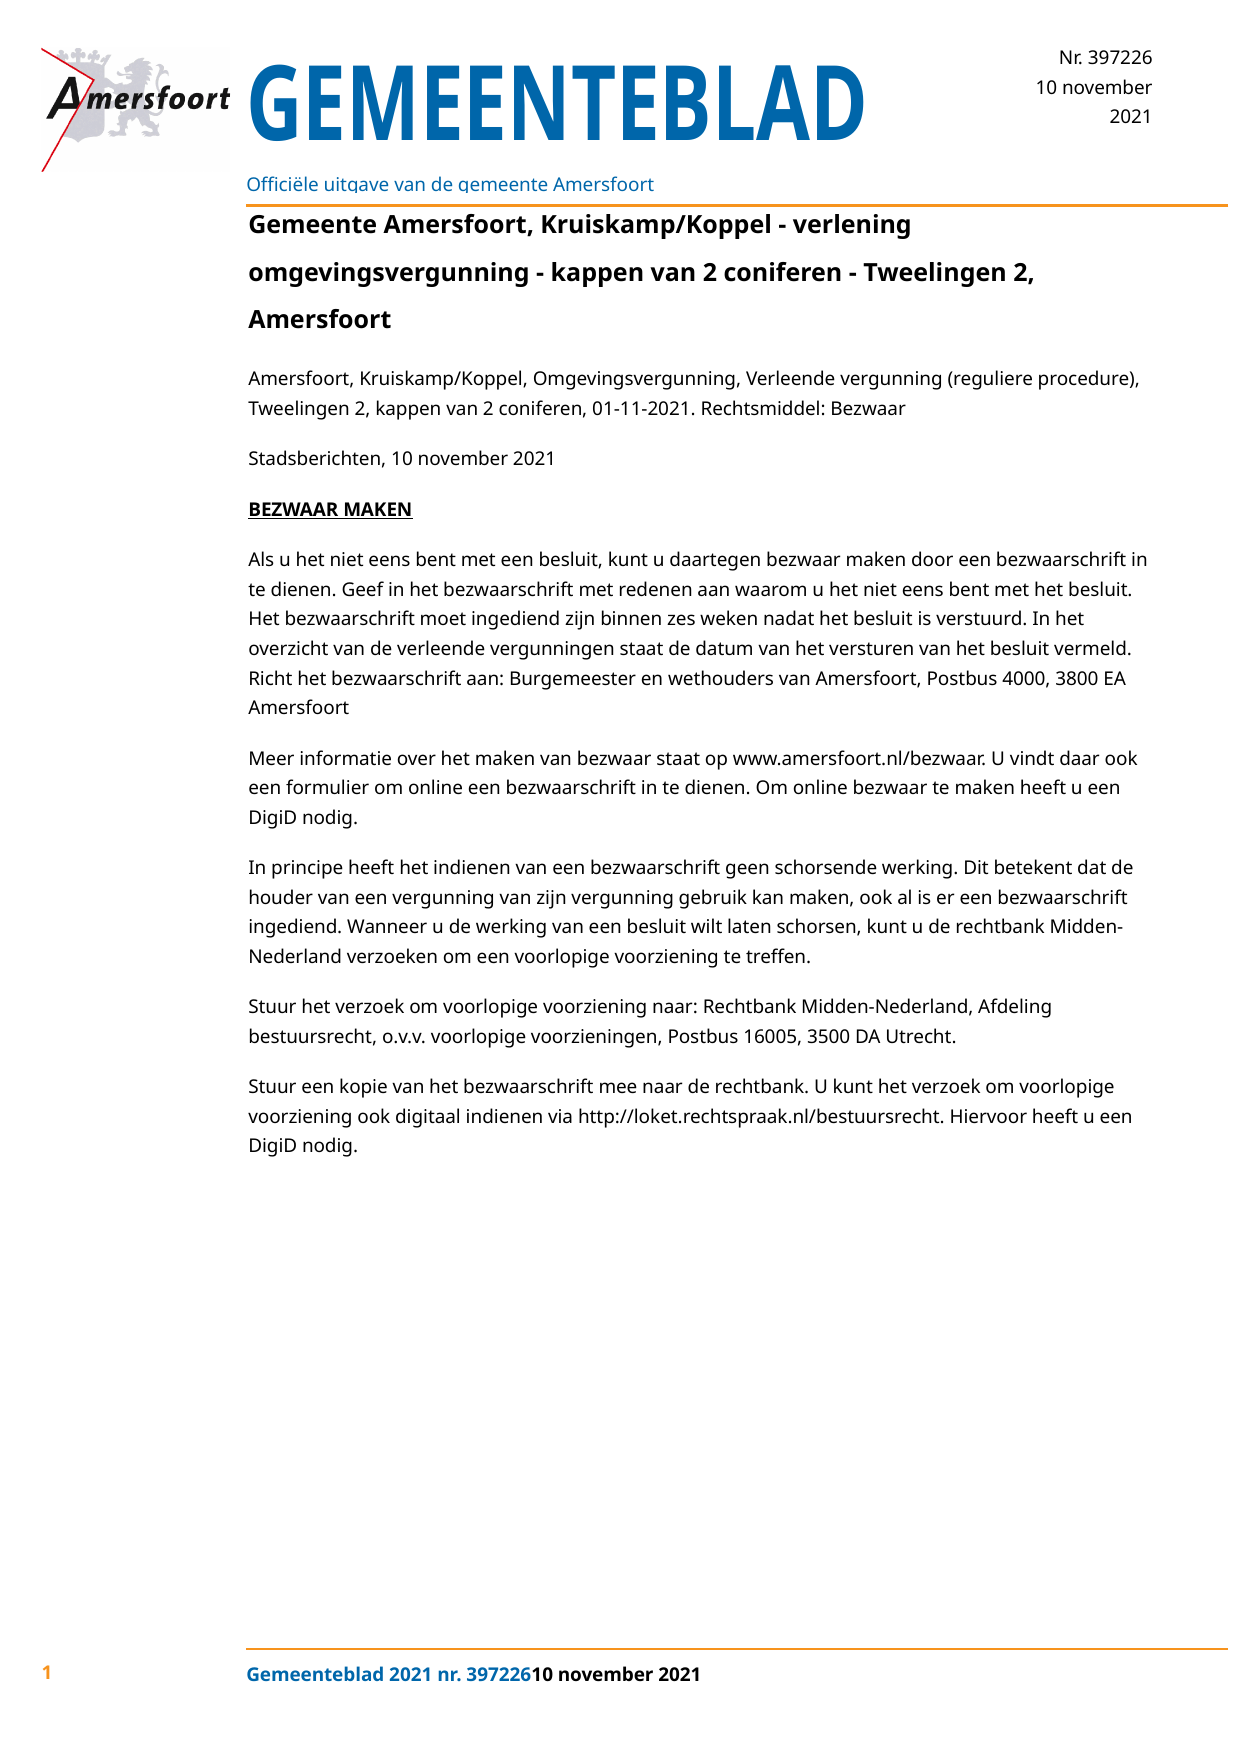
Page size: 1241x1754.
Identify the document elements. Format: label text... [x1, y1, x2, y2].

text Stadsberichten, 10 november 2021 [248, 446, 1152, 471]
text Amersfoort, Kruiskamp/Koppel, Omgevingsvergunning, Verleende vergunning (reguliere procedure), Tweelingen 2, kappen van 2 coniferen, 01-11-2021. Rechtsmiddel: Bezwaar [248, 366, 1152, 421]
text Meer informatie over het maken van bezwaar staat op www.amersfoort.nl/bezwaar. U vindt daar ook een formulier om online een bezwaarschrift in te dienen. Om online bezwaar te maken heeft u een DigiD nodig. [248, 745, 1152, 829]
text In principe heeft het indienen van een bezwaarschrift geen schorsende werking. Dit betekent dat de houder van een vergunning van zijn vergunning gebruik kan maken, ook al is er een bezwaarschrift ingediend. Wanneer u de werking van een besluit wilt laten schorsen, kunt u de rechtbank Midden-Nederland verzoeken om een voorlopige voorziening te treffen. [248, 854, 1152, 969]
picture [41, 47, 231, 172]
text Als u het niet eens bent met een besluit, kunt u daartegen bezwaar maken door een bezwaarschrift in te dienen. Geef in het bezwaarschrift met redenen aan waarom u het niet eens bent met het besluit. Het bezwaarschrift moet ingediend zijn binnen zes weken nadat het besluit is verstuurd. In het overzicht van de verleende vergunningen staat de datum van het versturen van het besluit vermeld. Richt het bezwaarschrift aan: Burgemeester en wethouders van Amersfoort, Postbus 4000, 3800 EA Amersfoort [248, 546, 1152, 720]
text Stuur een kopie van het bezwaarschrift mee naar de rechtbank. U kunt het verzoek om voorlopige voorziening ook digitaal indienen via http://loket.rechtspraak.nl/bestuursrecht. Hiervoor heeft u een DigiD nodig. [248, 1073, 1152, 1158]
text BEZWAAR MAKEN [248, 496, 1152, 522]
text Gemeente Amersfoort, Kruiskamp/Koppel - verlening omgevingsvergunning - kappen van 2 coniferen - Tweelingen 2, Amersfoort [248, 207, 1152, 336]
text Stuur het verzoek om voorlopige voorziening naar: Rechtbank Midden-Nederland, Afdeling bestuursrecht, o.v.v. voorlopige voorzieningen, Postbus 16005, 3500 DA Utrecht. [248, 993, 1152, 1049]
